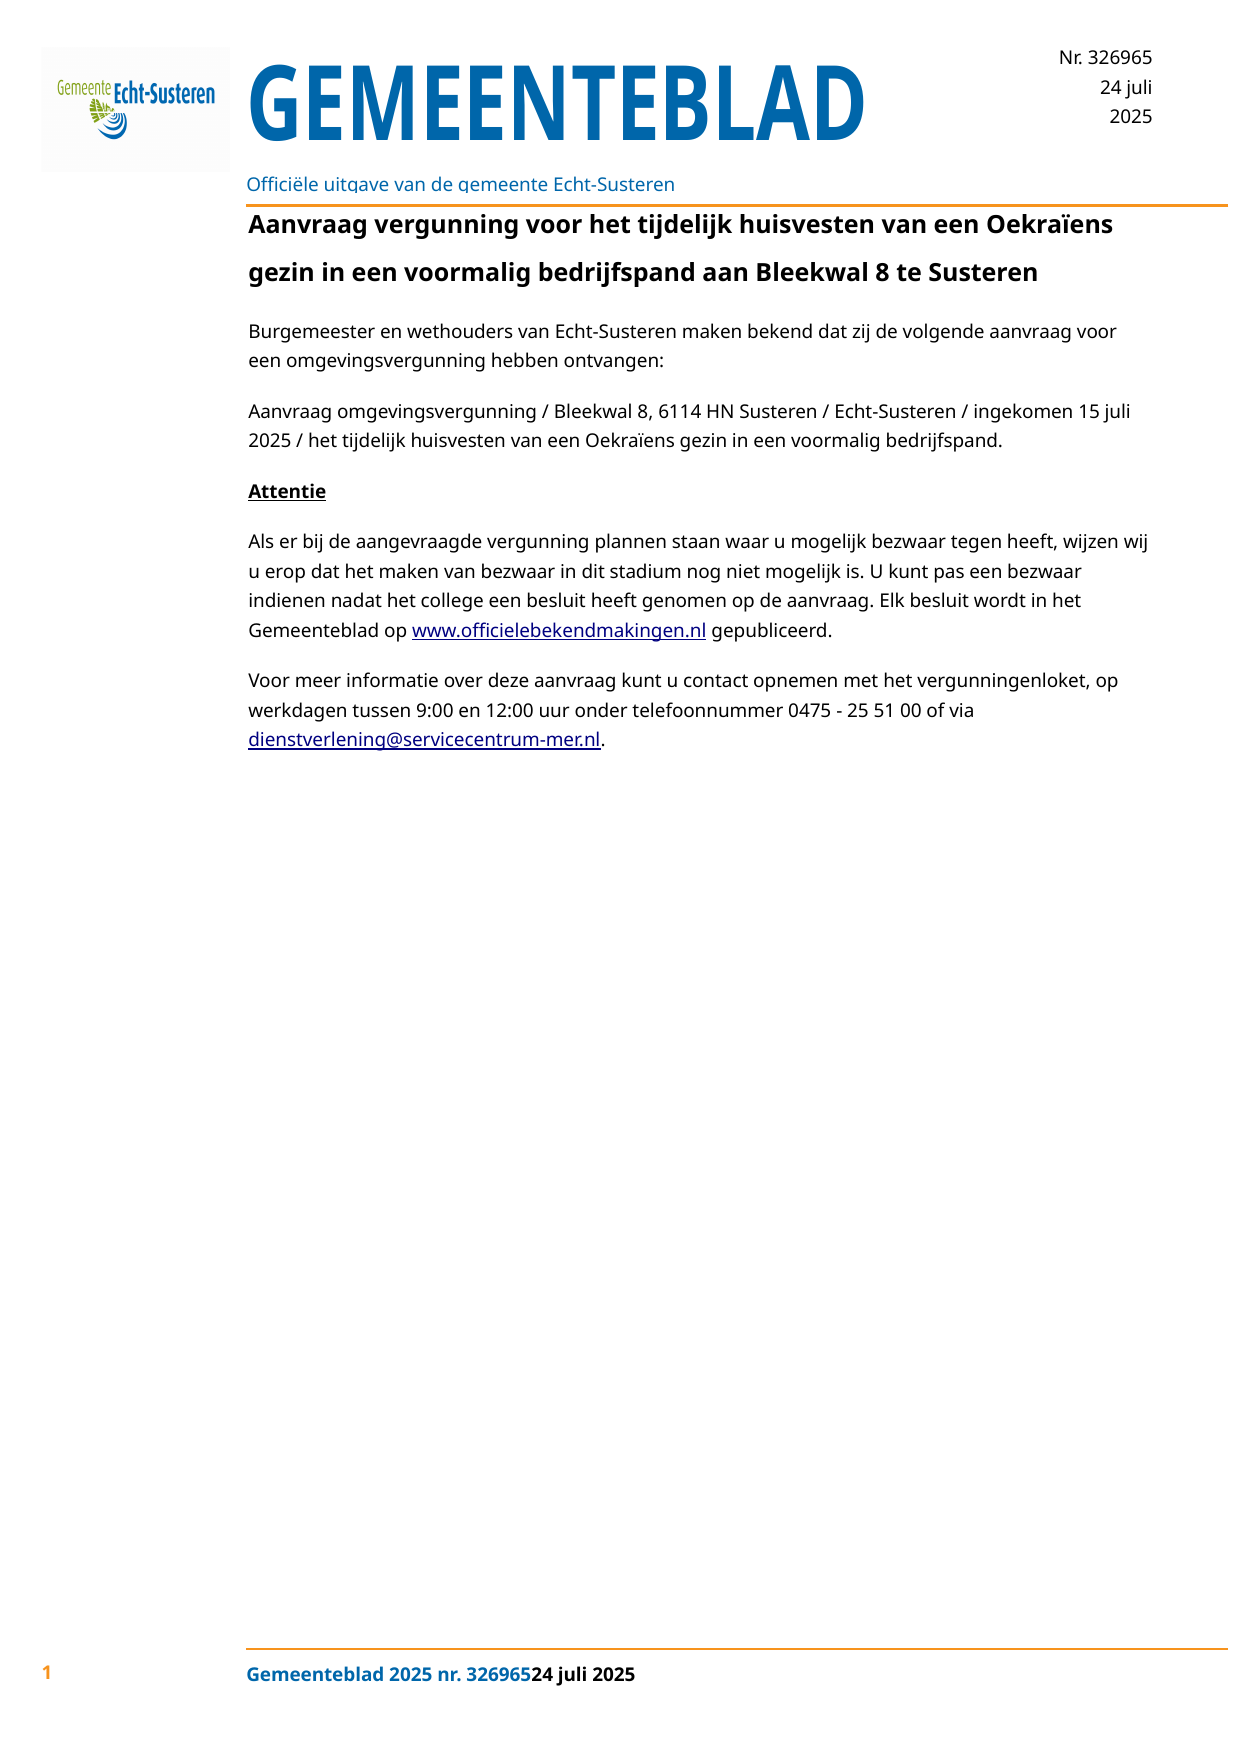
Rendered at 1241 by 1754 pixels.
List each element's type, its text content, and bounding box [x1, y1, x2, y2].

text Aanvraag vergunning voor het tijdelijk huisvesten van een Oekraïens gezin in een voormalig bedrijfspand aan Bleekwal 8 te Susteren [248, 207, 1152, 288]
text Als er bij de aangevraagde vergunning plannen staan waar u mogelijk bezwaar tegen heeft, wijzen wij u erop dat het maken van bezwaar in dit stadium nog niet mogelijk is. U kunt pas een bezwaar indienen nadat het college een besluit heeft genomen op de aanvraag. Elk besluit wordt in het Gemeenteblad op www.officielebekendmakingen.nl gepubliceerd. [248, 528, 1152, 643]
text Attentie [248, 478, 1152, 504]
text Voor meer informatie over deze aanvraag kunt u contact opnemen met het vergunningenloket, op werkdagen tussen 9:00 en 12:00 uur onder telefoonnummer 0475 - 25 51 00 of via dienstverlening@servicecentrum-mer.nl. [248, 667, 1152, 752]
text Burgemeester en wethouders van Echt-Susteren maken bekend dat zij de volgende aanvraag voor een omgevingsvergunning hebben ontvangen: [248, 318, 1152, 373]
text Aanvraag omgevingsvergunning / Bleekwal 8, 6114 HN Susteren / Echt-Susteren / ingekomen 15 juli 2025 / het tijdelijk huisvesten van een Oekraïens gezin in een voormalig bedrijfspand. [248, 398, 1152, 453]
picture [41, 47, 231, 172]
